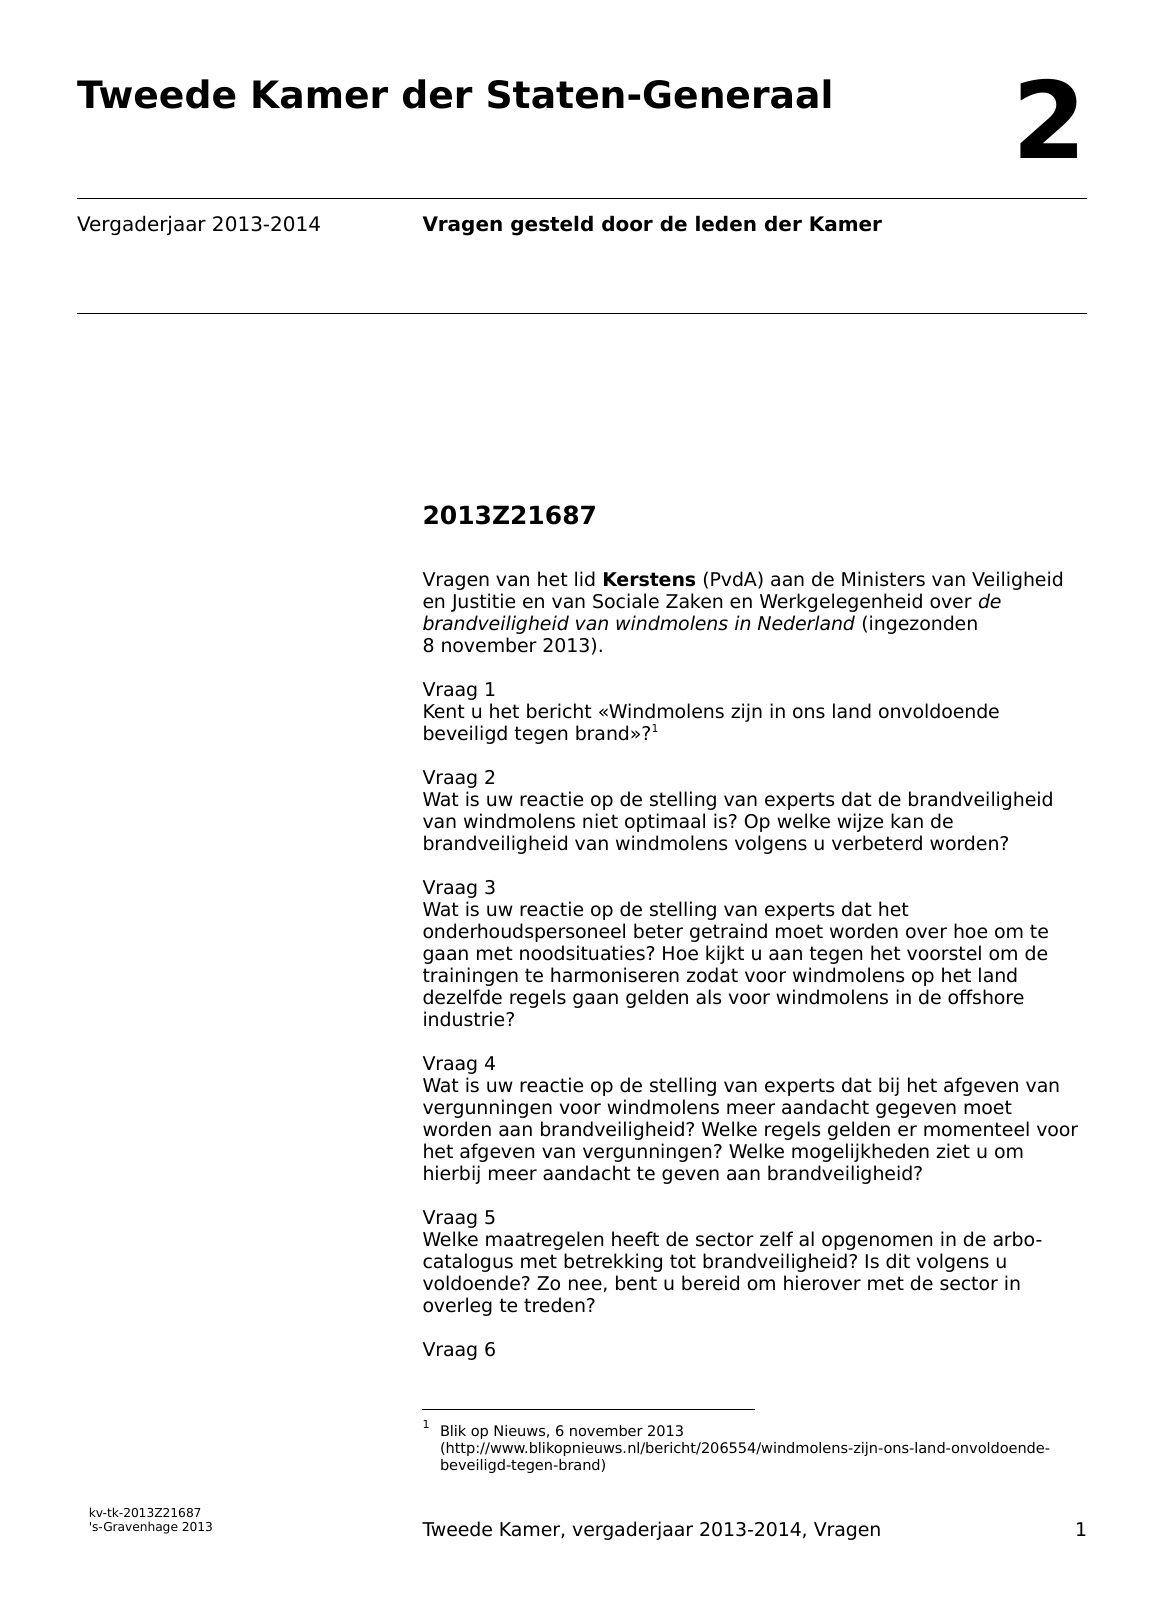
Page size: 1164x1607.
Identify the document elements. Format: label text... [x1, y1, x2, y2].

text Welke maatregelen heeft de sector zelf al opgenomen in de arbo-catalogus met betrekking tot brandveiligheid? Is dit volgens u voldoende? Zo nee, bent u bereid om hierover met de sector in overleg te treden? [422, 1229, 1087, 1317]
text kv-tk-2013Z21687 [88, 1506, 323, 1520]
text 's-Gravenhage 2013 [88, 1520, 323, 1534]
table_header Tweede Kamer der Staten-Generaal [77, 59, 886, 198]
table_header 2 [886, 59, 1087, 198]
text Kent u het bericht «Windmolens zijn in ons land onvoldoende beveiligd tegen brand»? [422, 701, 1087, 745]
text Vraag 6 [422, 1339, 1087, 1361]
text Vraag 1 [422, 679, 1087, 701]
text Wat is uw reactie op de stelling van experts dat de brandveiligheid van windmolens niet optimaal is? Op welke wijze kan de brandveiligheid van windmolens volgens u verbeterd worden? [422, 789, 1087, 855]
text Blik op Nieuws, 6 november 2013 (http://www.blikopnieuws.nl/bericht/206554/windmolens-zijn-ons-land-onvoldoende-beveiligd-tegen-brand) [422, 1418, 1087, 1474]
text Wat is uw reactie op de stelling van experts dat het onderhoudspersoneel beter getraind moet worden over hoe om te gaan met noodsituaties? Hoe kijkt u aan tegen het voorstel om de trainingen te harmoniseren zodat voor windmolens op het land dezelfde regels gaan gelden als voor windmolens in de offshore industrie? [422, 899, 1087, 1031]
table_cell Vergaderjaar 2013-2014 [77, 199, 422, 313]
text Vraag 5 [422, 1207, 1087, 1229]
text Vragen van het lid Kerstens (PvdA) aan de Ministers van Veiligheid en Justitie en van Sociale Zaken en Werkgelegenheid over de brandveiligheid van windmolens in Nederland (ingezonden 8 november 2013). [422, 569, 1087, 657]
text Vraag 4 [422, 1053, 1087, 1075]
text Vraag 2 [422, 767, 1087, 789]
text 2013Z21687 [422, 501, 1087, 531]
text Vraag 3 [422, 877, 1087, 899]
table_cell Vragen gesteld door de leden der Kamer [422, 199, 1087, 313]
text Wat is uw reactie op de stelling van experts dat bij het afgeven van vergunningen voor windmolens meer aandacht gegeven moet worden aan brandveiligheid? Welke regels gelden er momenteel voor het afgeven van vergunningen? Welke mogelijkheden ziet u om hierbij meer aandacht te geven aan brandveiligheid? [422, 1075, 1087, 1185]
